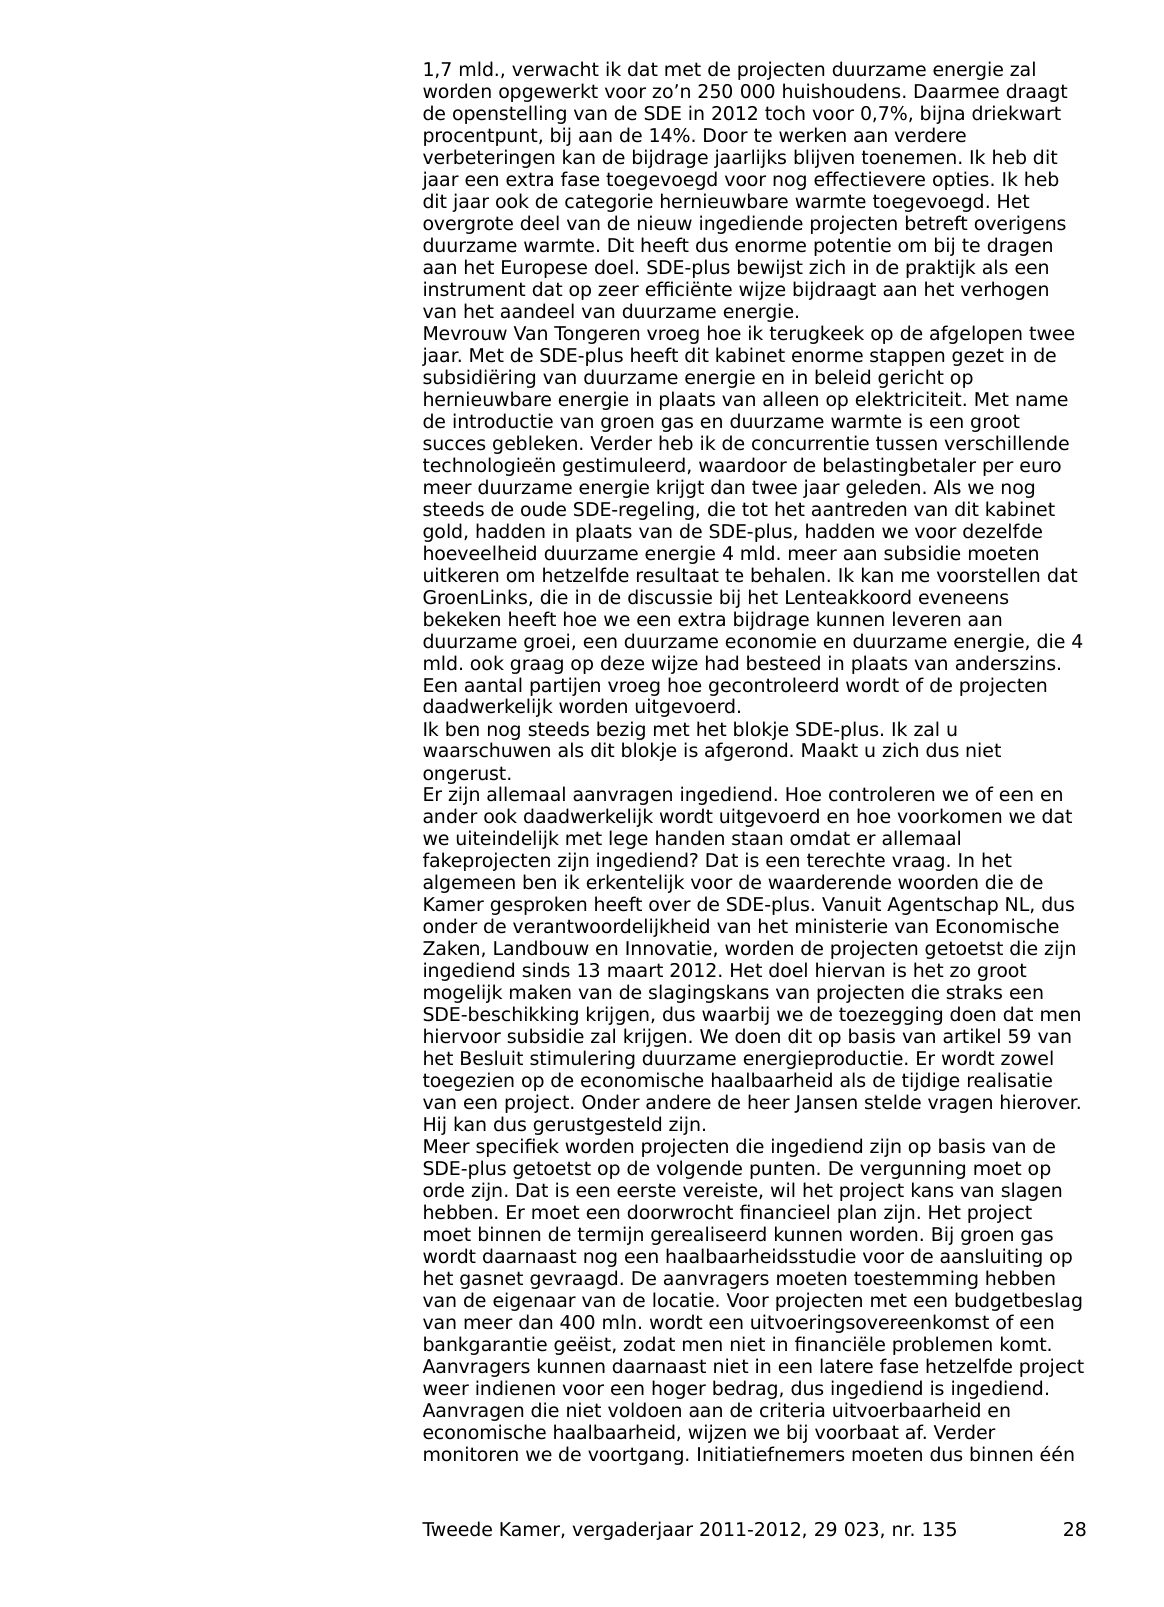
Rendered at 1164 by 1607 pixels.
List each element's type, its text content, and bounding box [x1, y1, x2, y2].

text Er zijn allemaal aanvragen ingediend. Hoe controleren we of een en ander ook daadwerkelijk wordt uitgevoerd en hoe voorkomen we dat we uiteindelijk met lege handen staan omdat er allemaal fakeprojecten zijn ingediend? Dat is een terechte vraag. In het algemeen ben ik erkentelijk voor de waarderende woorden die de Kamer gesproken heeft over de SDE-plus. Vanuit Agentschap NL, dus onder de verantwoordelijkheid van het ministerie van Economische Zaken, Landbouw en Innovatie, worden de projecten getoetst die zijn ingediend sinds 13 maart 2012. Het doel hiervan is het zo groot mogelijk maken van de slagingskans van projecten die straks een SDE-beschikking krijgen, dus waarbij we de toezegging doen dat men hiervoor subsidie zal krijgen. We doen dit op basis van artikel 59 van het Besluit stimulering duurzame energieproductie. Er wordt zowel toegezien op de economische haalbaarheid als de tijdige realisatie van een project. Onder andere de heer Jansen stelde vragen hierover. Hij kan dus gerustgesteld zijn. [422, 784, 1087, 1136]
text Ik ben nog steeds bezig met het blokje SDE-plus. Ik zal u waarschuwen als dit blokje is afgerond. Maakt u zich dus niet ongerust. [422, 718, 1087, 784]
text Mevrouw Van Tongeren vroeg hoe ik terugkeek op de afgelopen twee jaar. Met de SDE-plus heeft dit kabinet enorme stappen gezet in de subsidiëring van duurzame energie en in beleid gericht op hernieuwbare energie in plaats van alleen op elektriciteit. Met name de introductie van groen gas en duurzame warmte is een groot succes gebleken. Verder heb ik de concurrentie tussen verschillende technologieën gestimuleerd, waardoor de belastingbetaler per euro meer duurzame energie krijgt dan twee jaar geleden. Als we nog steeds de oude SDE-regeling, die tot het aantreden van dit kabinet gold, hadden in plaats van de SDE-plus, hadden we voor dezelfde hoeveelheid duurzame energie 4 mld. meer aan subsidie moeten uitkeren om hetzelfde resultaat te behalen. Ik kan me voorstellen dat GroenLinks, die in de discussie bij het Lenteakkoord eveneens bekeken heeft hoe we een extra bijdrage kunnen leveren aan duurzame groei, een duurzame economie en duurzame energie, die 4 mld. ook graag op deze wijze had besteed in plaats van anderszins. [422, 323, 1087, 674]
text 1,7 mld., verwacht ik dat met de projecten duurzame energie zal worden opgewerkt voor zo’n 250 000 huishoudens. Daarmee draagt de openstelling van de SDE in 2012 toch voor 0,7%, bijna driekwart procentpunt, bij aan de 14%. Door te werken aan verdere verbeteringen kan de bijdrage jaarlijks blijven toenemen. Ik heb dit jaar een extra fase toegevoegd voor nog effectievere opties. Ik heb dit jaar ook de categorie hernieuwbare warmte toegevoegd. Het overgrote deel van de nieuw ingediende projecten betreft overigens duurzame warmte. Dit heeft dus enorme potentie om bij te dragen aan het Europese doel. SDE-plus bewijst zich in de praktijk als een instrument dat op zeer efficiënte wijze bijdraagt aan het verhogen van het aandeel van duurzame energie. [422, 59, 1087, 323]
text Meer specifiek worden projecten die ingediend zijn op basis van de SDE-plus getoetst op de volgende punten. De vergunning moet op orde zijn. Dat is een eerste vereiste, wil het project kans van slagen hebben. Er moet een doorwrocht financieel plan zijn. Het project moet binnen de termijn gerealiseerd kunnen worden. Bij groen gas wordt daarnaast nog een haalbaarheidsstudie voor de aansluiting op het gasnet gevraagd. De aanvragers moeten toestemming hebben van de eigenaar van de locatie. Voor projecten met een budgetbeslag van meer dan 400 mln. wordt een uitvoeringsovereenkomst of een bankgarantie geëist, zodat men niet in financiële problemen komt. Aanvragers kunnen daarnaast niet in een latere fase hetzelfde project weer indienen voor een hoger bedrag, dus ingediend is ingediend. Aanvragen die niet voldoen aan de criteria uitvoerbaarheid en economische haalbaarheid, wijzen we bij voorbaat af. Verder monitoren we de voortgang. Initiatiefnemers moeten dus binnen één [422, 1136, 1087, 1466]
text Een aantal partijen vroeg hoe gecontroleerd wordt of de projecten daadwerkelijk worden uitgevoerd. [422, 674, 1087, 718]
